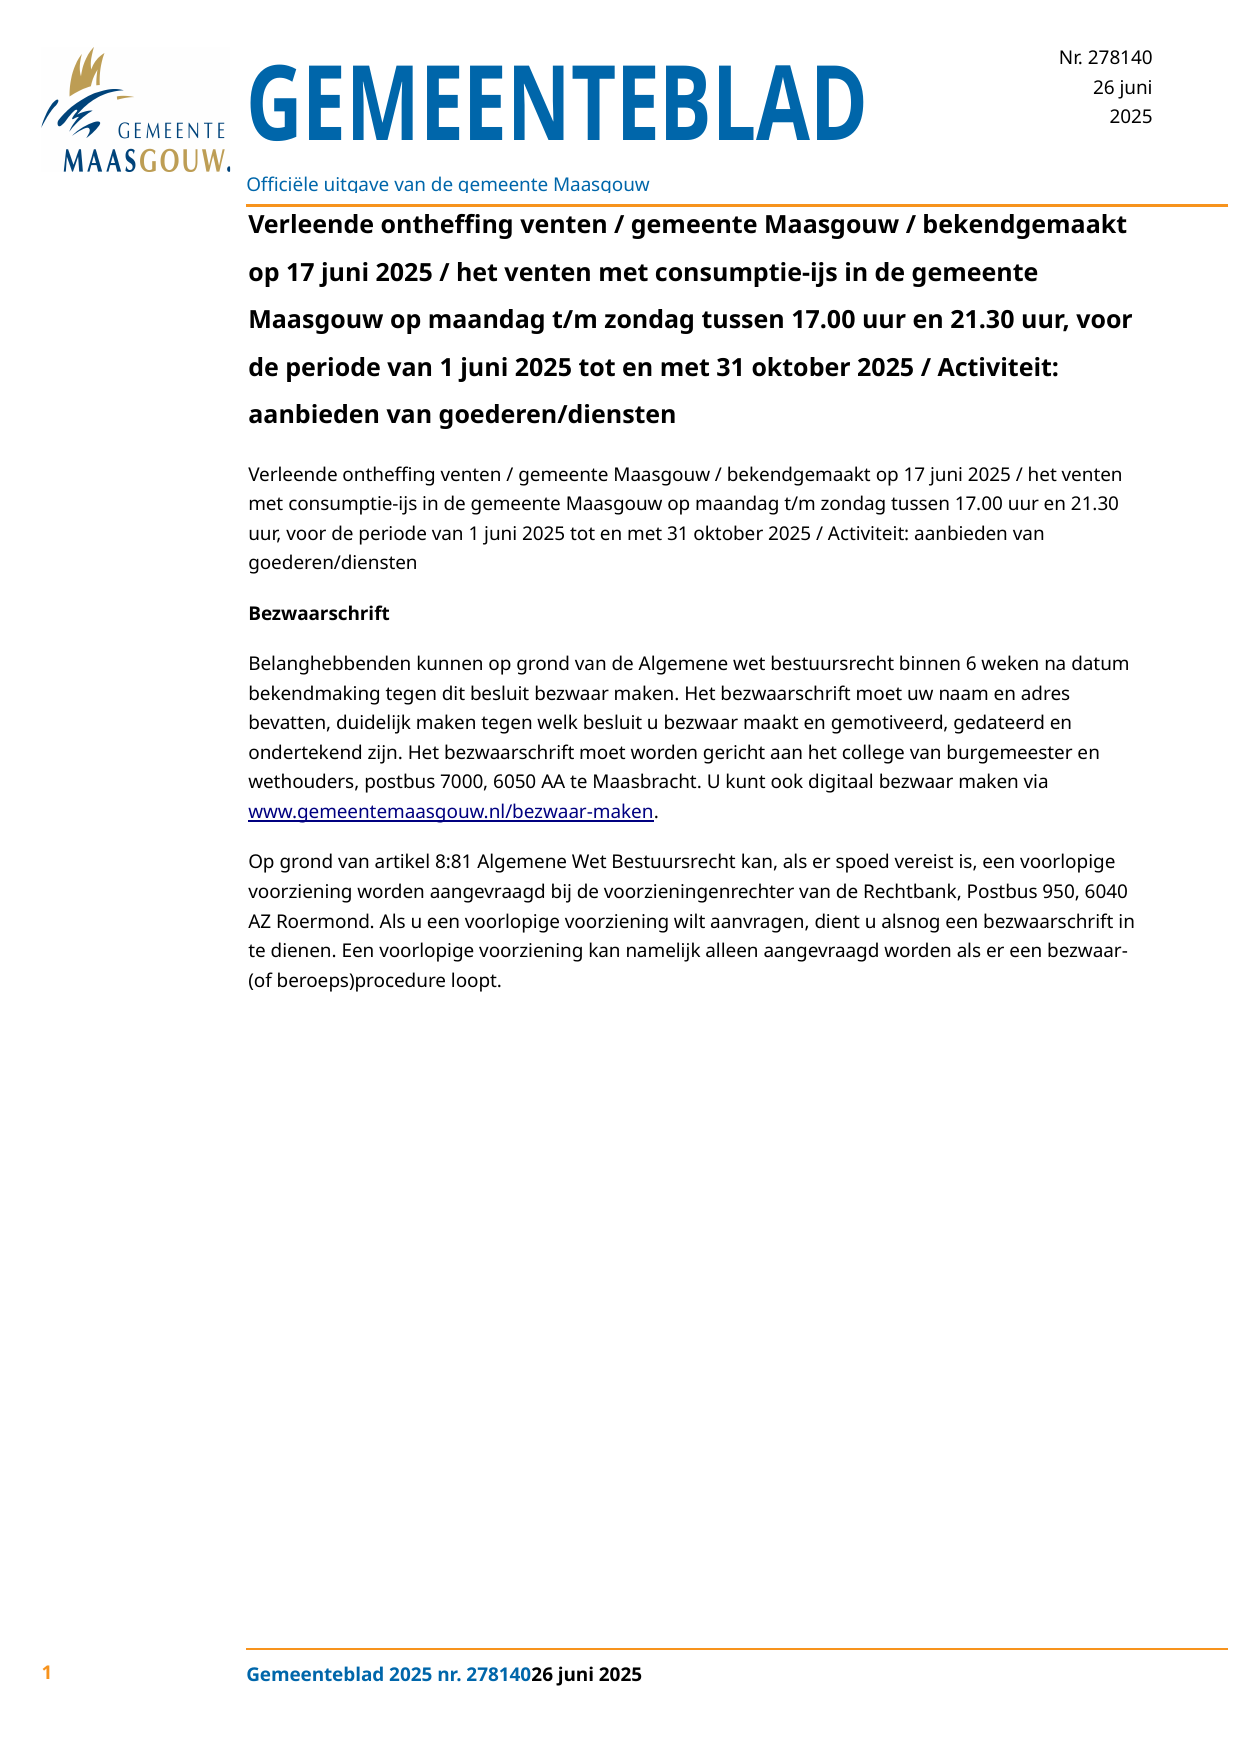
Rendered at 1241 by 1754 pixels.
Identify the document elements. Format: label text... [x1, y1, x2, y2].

text Verleende ontheffing venten / gemeente Maasgouw / bekendgemaakt op 17 juni 2025 / het venten met consumptie-ijs in de gemeente Maasgouw op maandag t/m zondag tussen 17.00 uur en 21.30 uur, voor de periode van 1 juni 2025 tot en met 31 oktober 2025 / Activiteit: aanbieden van goederen/diensten [248, 207, 1152, 431]
text Op grond van artikel 8:81 Algemene Wet Bestuursrecht kan, als er spoed vereist is, een voorlopige voorziening worden aangevraagd bij de voorzieningenrechter van de Rechtbank, Postbus 950, 6040 AZ Roermond. Als u een voorlopige voorziening wilt aanvragen, dient u alsnog een bezwaarschrift in te dienen. Een voorlopige voorziening kan namelijk alleen aangevraagd worden als er een bezwaar- (of beroeps)procedure loopt. [248, 849, 1152, 993]
picture [41, 47, 231, 172]
text Bezwaarschrift [248, 600, 1152, 626]
text Belanghebbenden kunnen op grond van de Algemene wet bestuursrecht binnen 6 weken na datum bekendmaking tegen dit besluit bezwaar maken. Het bezwaarschrift moet uw naam en adres bevatten, duidelijk maken tegen welk besluit u bezwaar maakt en gemotiveerd, gedateerd en ondertekend zijn. Het bezwaarschrift moet worden gericht aan het college van burgemeester en wethouders, postbus 7000, 6050 AA te Maasbracht. U kunt ook digitaal bezwaar maken via www.gemeentemaasgouw.nl/bezwaar-maken. [248, 650, 1152, 824]
text Verleende ontheffing venten / gemeente Maasgouw / bekendgemaakt op 17 juni 2025 / het venten met consumptie-ijs in de gemeente Maasgouw op maandag t/m zondag tussen 17.00 uur en 21.30 uur, voor de periode van 1 juni 2025 tot en met 31 oktober 2025 / Activiteit: aanbieden van goederen/diensten [248, 461, 1152, 575]
